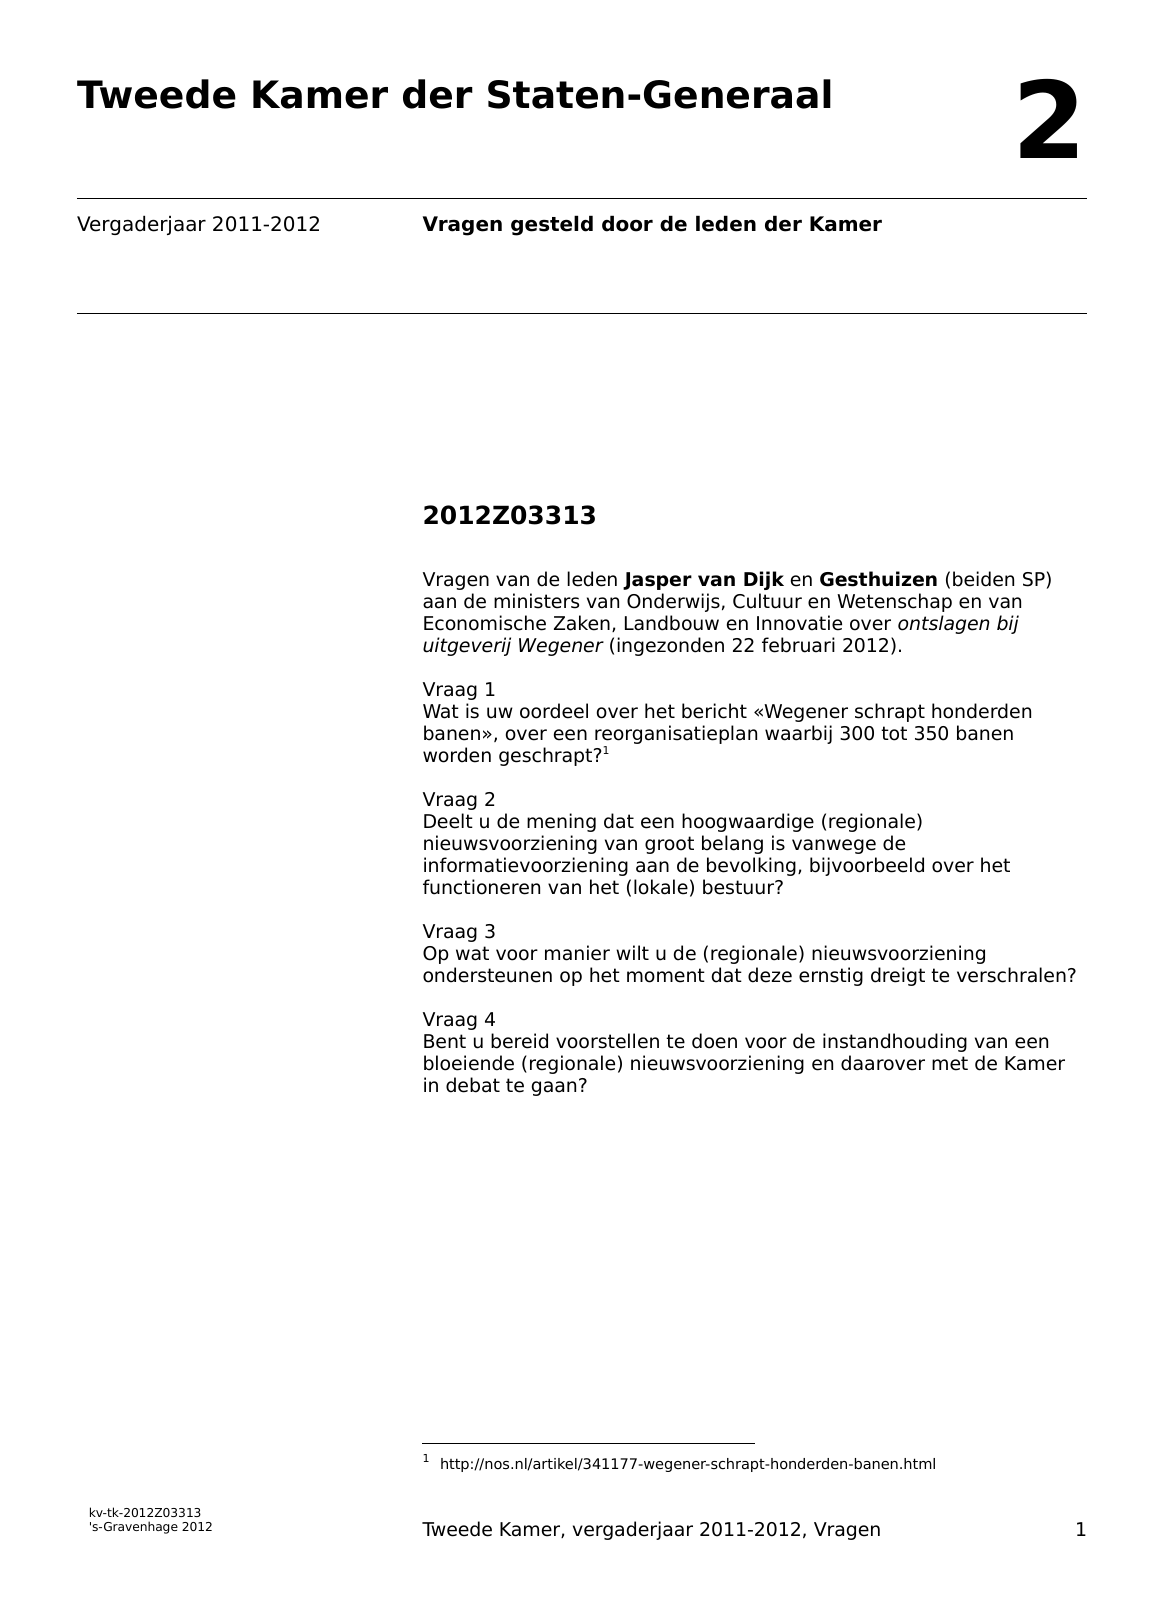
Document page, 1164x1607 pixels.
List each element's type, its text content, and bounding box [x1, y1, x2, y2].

text Vraag 3 [422, 921, 1087, 943]
text Bent u bereid voorstellen te doen voor de instandhouding van een bloeiende (regionale) nieuwsvoorziening en daarover met de Kamer in debat te gaan? [422, 1031, 1087, 1097]
text Vragen van de leden Jasper van Dijk en Gesthuizen (beiden SP) aan de ministers van Onderwijs, Cultuur en Wetenschap en van Economische Zaken, Landbouw en Innovatie over ontslagen bij uitgeverij Wegener (ingezonden 22 februari 2012). [422, 569, 1087, 657]
text Vraag 2 [422, 789, 1087, 811]
text http://nos.nl/artikel/341177-wegener-schrapt-honderden-banen.html [422, 1452, 1087, 1474]
text Deelt u de mening dat een hoogwaardige (regionale) nieuwsvoorziening van groot belang is vanwege de informatievoorziening aan de bevolking, bijvoorbeeld over het functioneren van het (lokale) bestuur? [422, 811, 1087, 899]
text Vraag 1 [422, 679, 1087, 701]
text 's-Gravenhage 2012 [88, 1520, 323, 1534]
text Op wat voor manier wilt u de (regionale) nieuwsvoorziening ondersteunen op het moment dat deze ernstig dreigt te verschralen? [422, 943, 1087, 987]
text 2012Z03313 [422, 501, 1087, 531]
text kv-tk-2012Z03313 [88, 1506, 323, 1520]
table_header 2 [886, 59, 1087, 198]
text Vraag 4 [422, 1009, 1087, 1031]
text Wat is uw oordeel over het bericht «Wegener schrapt honderden banen», over een reorganisatieplan waarbij 300 tot 350 banen worden geschrapt? [422, 701, 1087, 767]
table_header Tweede Kamer der Staten-Generaal [77, 59, 886, 198]
table_cell Vergaderjaar 2011-2012 [77, 199, 422, 313]
table_cell Vragen gesteld door de leden der Kamer [422, 199, 1087, 313]
